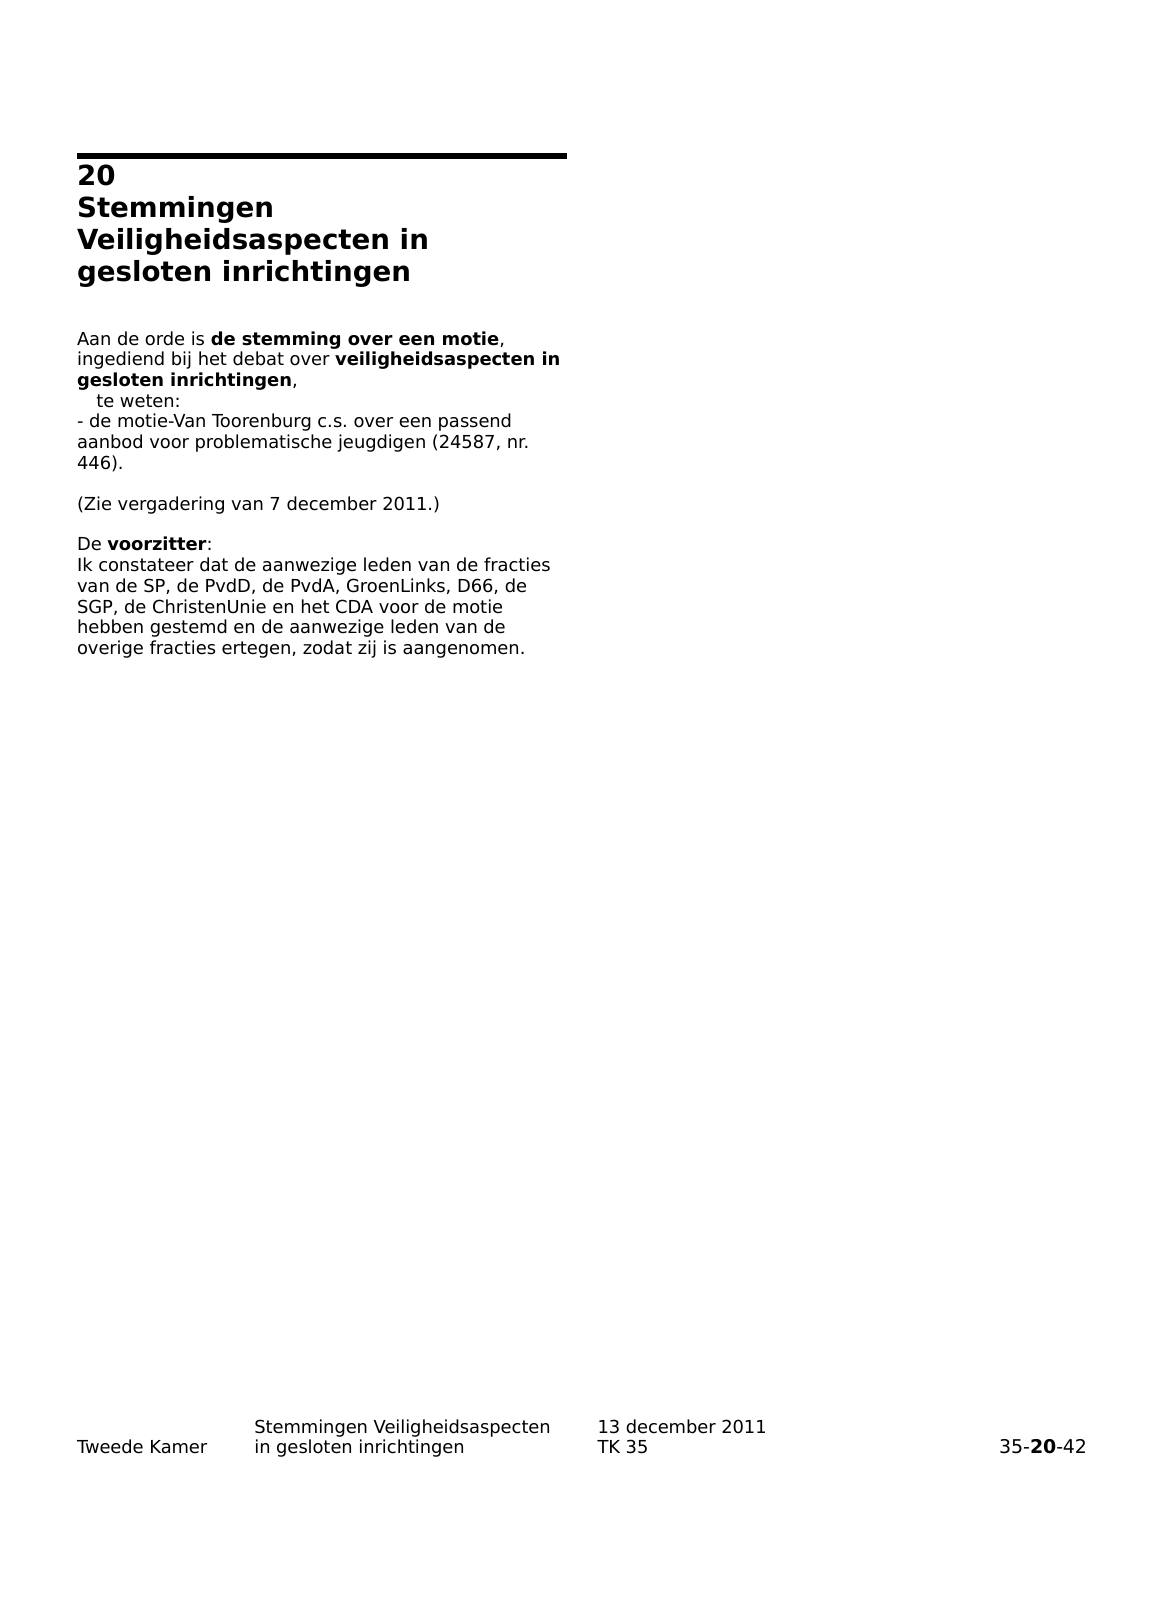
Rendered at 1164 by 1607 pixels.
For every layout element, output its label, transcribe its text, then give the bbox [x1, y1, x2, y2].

text De voorzitter: [77, 534, 567, 555]
text Ik constateer dat de aanwezige leden van de fracties van de SP, de PvdD, de PvdA, GroenLinks, D66, de SGP, de ChristenUnie en het CDA voor de motie hebben gestemd en de aanwezige leden van de overige fracties ertegen, zodat zij is aangenomen. [77, 555, 567, 659]
text - de motie-Van Toorenburg c.s. over een passend aanbod voor problematische jeugdigen (24587, nr. 446). [77, 411, 567, 473]
text (Zie vergadering van 7 december 2011.) [77, 493, 567, 514]
title 20 Stemmingen Veiligheidsaspecten in gesloten inrichtingen [77, 159, 567, 288]
text te weten: [77, 391, 567, 411]
text Aan de orde is de stemming over een motie, ingediend bij het debat over veiligheidsaspecten in gesloten inrichtingen, [77, 328, 567, 391]
